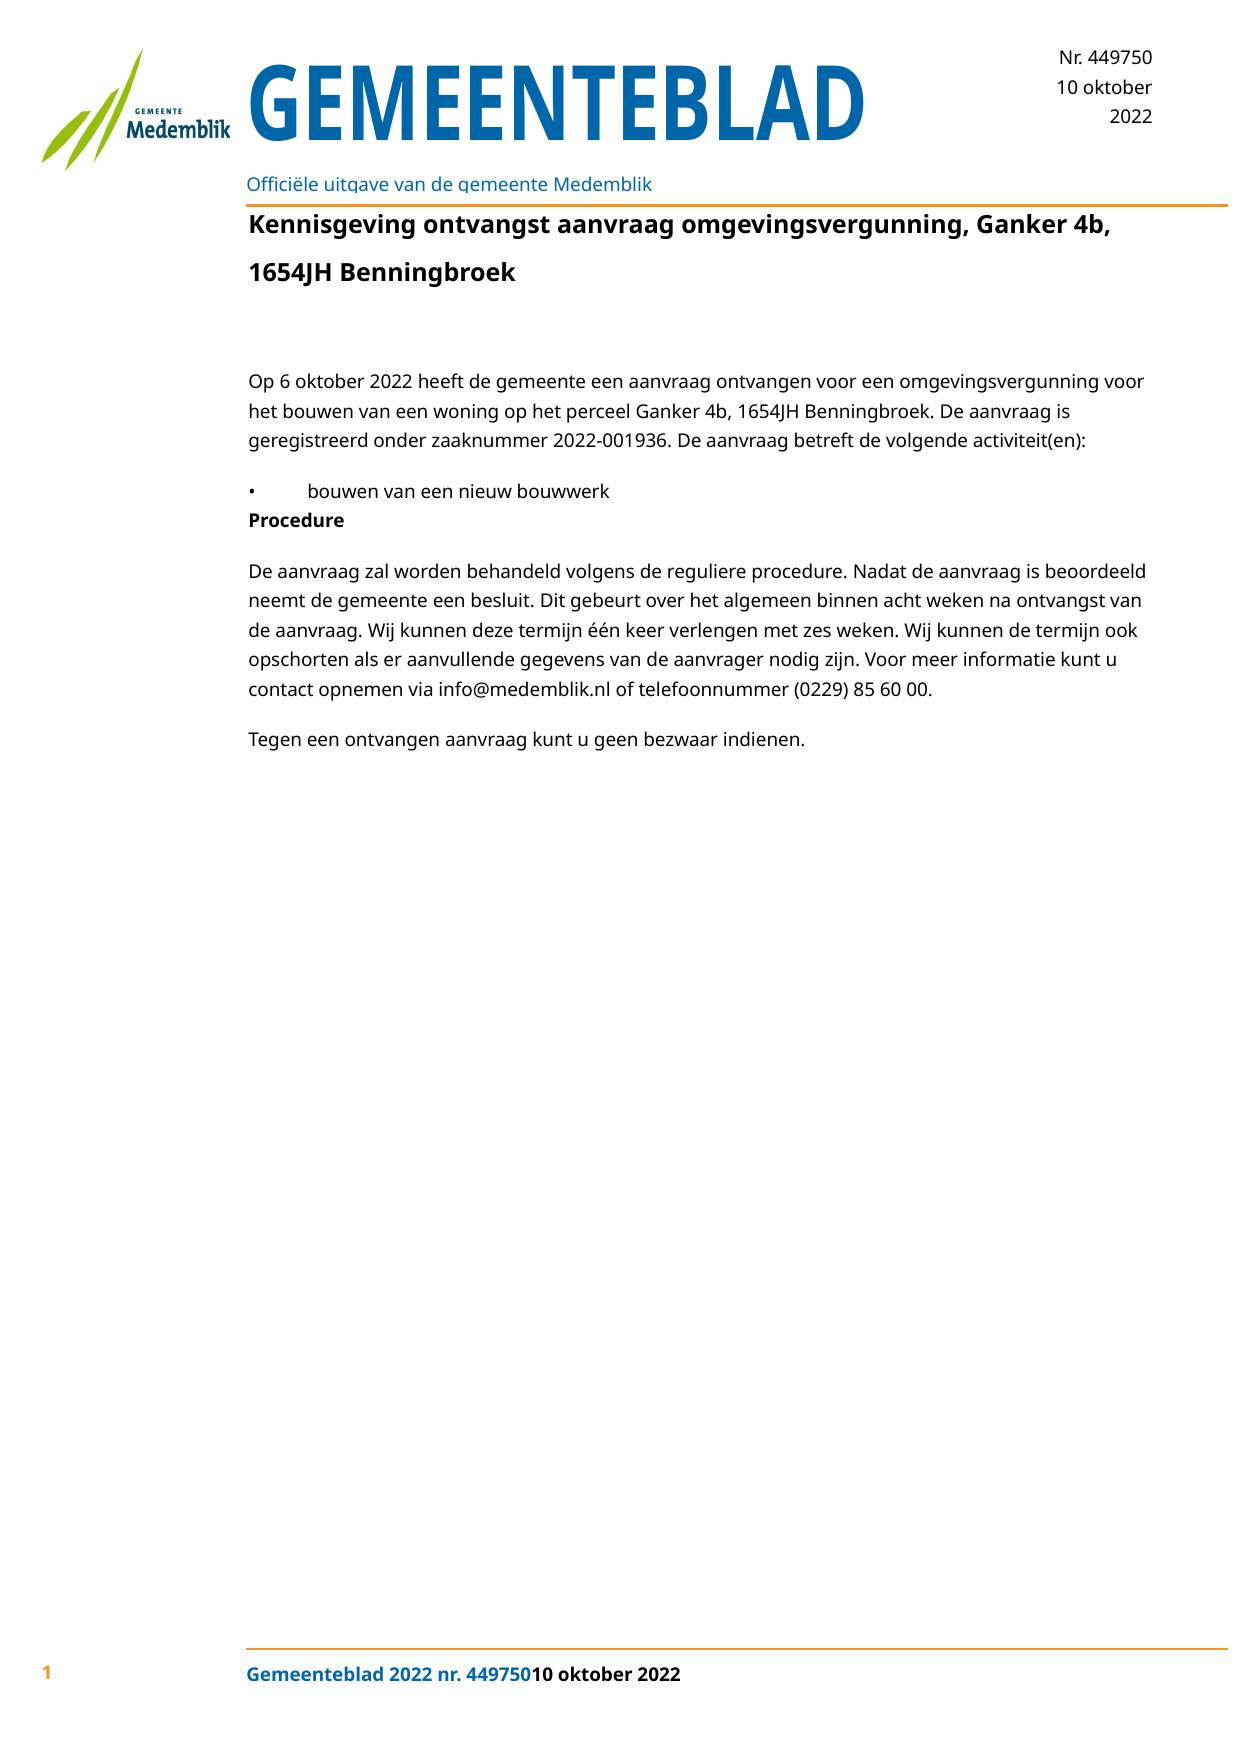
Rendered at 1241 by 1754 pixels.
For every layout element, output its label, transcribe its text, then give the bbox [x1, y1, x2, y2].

list bouwen van een nieuw bouwwerk [248, 478, 1152, 504]
text Op 6 oktober 2022 heeft de gemeente een aanvraag ontvangen voor een omgevingsvergunning voor het bouwen van een woning op het perceel Ganker 4b, 1654JH Benningbroek. De aanvraag is geregistreerd onder zaaknummer 2022-001936. De aanvraag betreft de volgende activiteit(en): [248, 368, 1152, 453]
text Kennisgeving ontvangst aanvraag omgevingsvergunning, Ganker 4b, 1654JH Benningbroek [248, 207, 1152, 288]
picture [41, 47, 231, 172]
text De aanvraag zal worden behandeld volgens de reguliere procedure. Nadat de aanvraag is beoordeeld neemt de gemeente een besluit. Dit gebeurt over het algemeen binnen acht weken na ontvangst van de aanvraag. Wij kunnen deze termijn één keer verlengen met zes weken. Wij kunnen de termijn ook opschorten als er aanvullende gegevens van de aanvrager nodig zijn. Voor meer informatie kunt u contact opnemen via info@medemblik.nl of telefoonnummer (0229) 85 60 00. [248, 558, 1152, 702]
text Procedure [248, 507, 1152, 533]
text Tegen een ontvangen aanvraag kunt u geen bezwaar indienen. [248, 727, 1152, 752]
